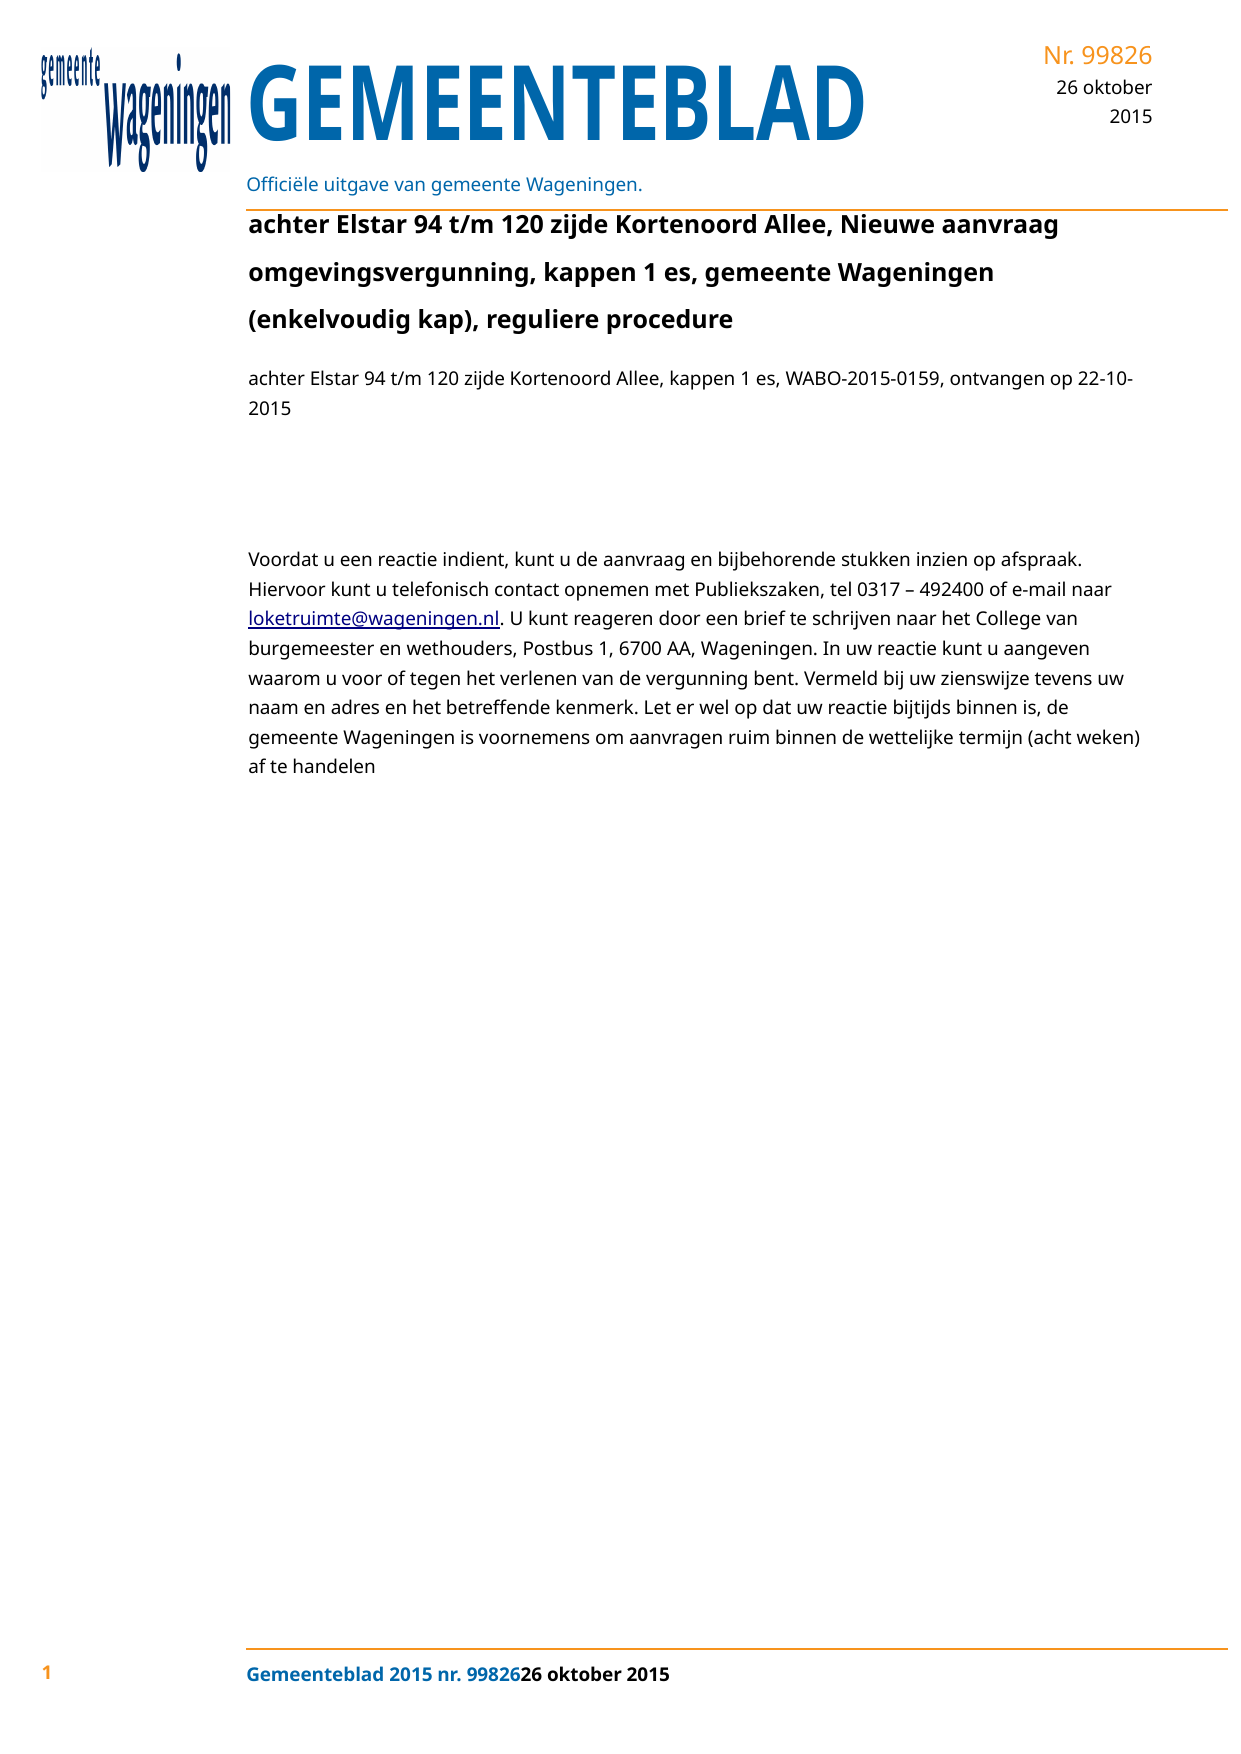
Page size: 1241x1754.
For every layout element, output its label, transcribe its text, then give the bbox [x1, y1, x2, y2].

picture [41, 47, 231, 172]
text achter Elstar 94 t/m 120 zijde Kortenoord Allee, kappen 1 es, WABO-2015-0159, ontvangen op 22-10-2015 [248, 366, 1152, 421]
text achter Elstar 94 t/m 120 zijde Kortenoord Allee, Nieuwe aanvraag omgevingsvergunning, kappen 1 es, gemeente Wageningen (enkelvoudig kap), reguliere procedure [248, 211, 1152, 336]
text Voordat u een reactie indient, kunt u de aanvraag en bijbehorende stukken inzien op afspraak. Hiervoor kunt u telefonisch contact opnemen met Publiekszaken, tel 0317 – 492400 of e-mail naar loketruimte@wageningen.nl. U kunt reageren door een brief te schrijven naar het College van burgemeester en wethouders, Postbus 1, 6700 AA, Wageningen. In uw reactie kunt u aangeven waarom u voor of tegen het verlenen van de vergunning bent. Vermeld bij uw zienswijze tevens uw naam en adres en het betreffende kenmerk. Let er wel op dat uw reactie bijtijds binnen is, de gemeente Wageningen is voornemens om aanvragen ruim binnen de wettelijke termijn (acht weken) af te handelen [248, 546, 1152, 779]
